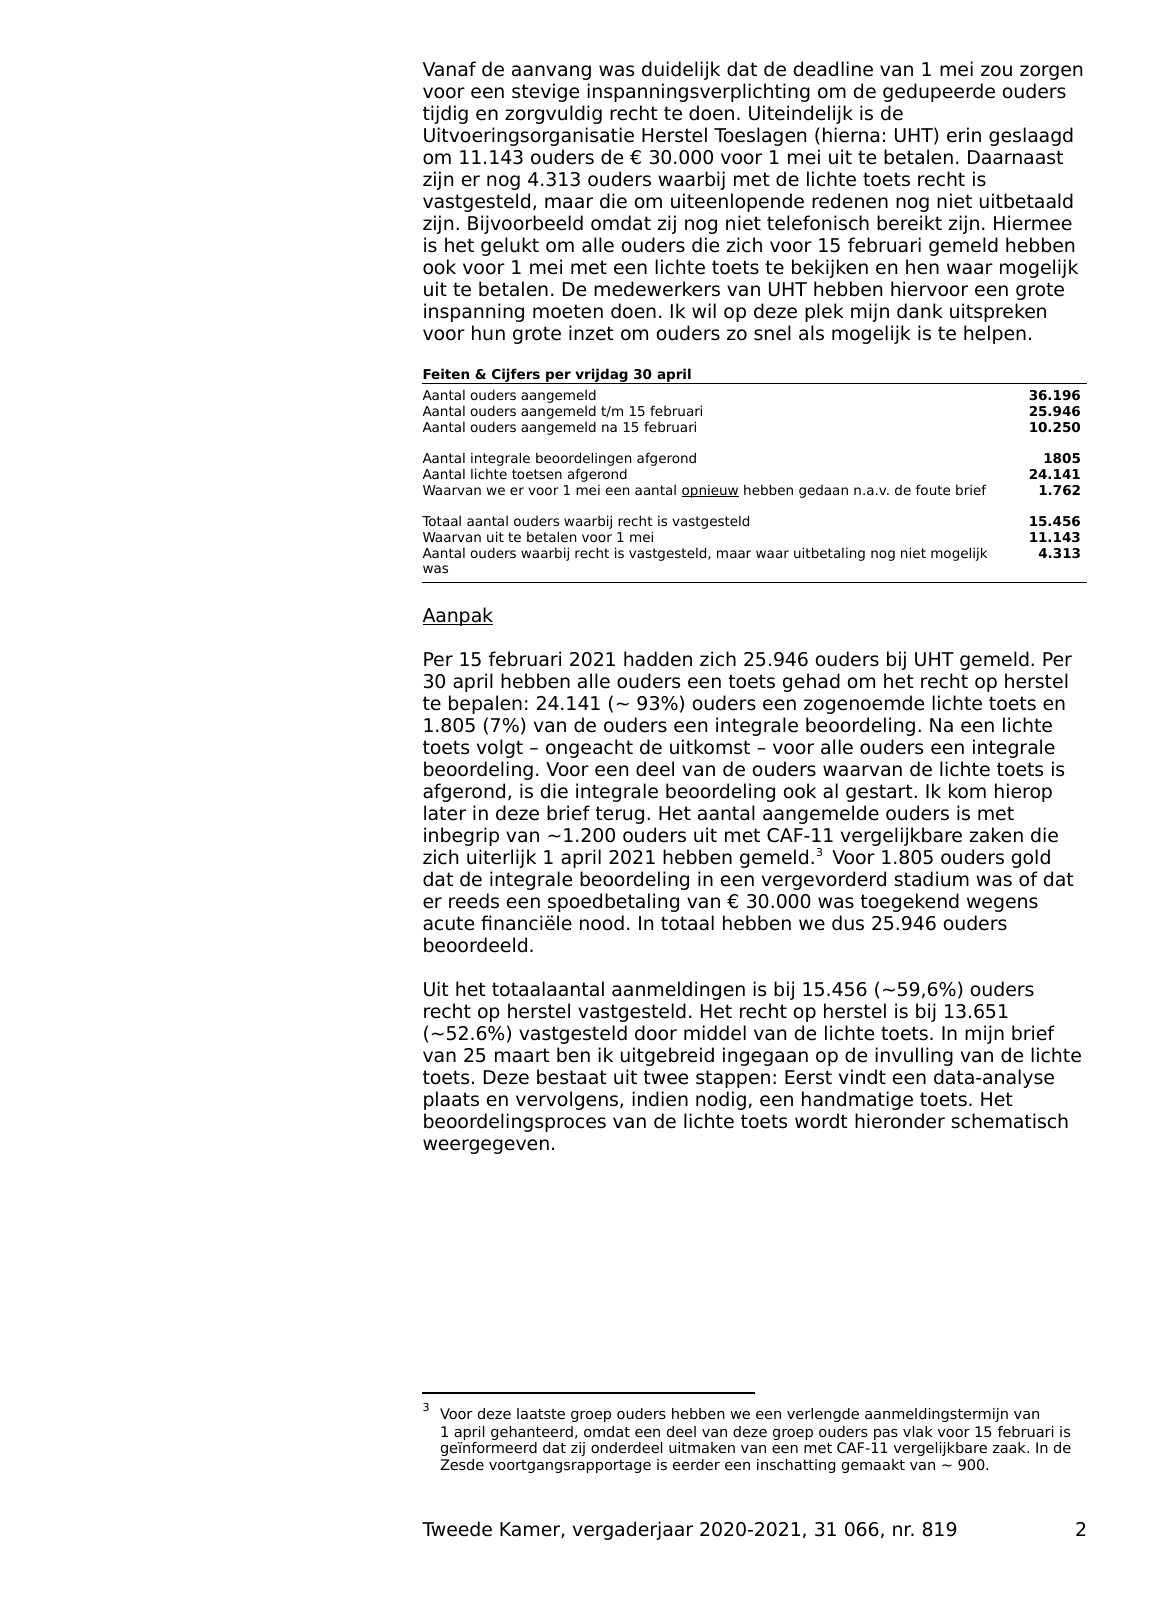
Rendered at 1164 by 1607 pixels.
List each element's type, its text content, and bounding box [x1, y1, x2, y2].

text Per 15 februari 2021 hadden zich 25.946 ouders bij UHT gemeld. Per 30 april hebben alle ouders een toets gehad om het recht op herstel te bepalen: 24.141 (~ 93%) ouders een zogenoemde lichte toets en 1.805 (7%) van de ouders een integrale beoordeling. Na een lichte toets volgt – ongeacht de uitkomst – voor alle ouders een integrale beoordeling. Voor een deel van de ouders waarvan de lichte toets is afgerond, is die integrale beoordeling ook al gestart. Ik kom hierop later in deze brief terug. Het aantal aangemelde ouders is met inbegrip van ~1.200 ouders uit met CAF-11 vergelijkbare zaken die zich uiterlijk 1 april 2021 hebben gemeld. Voor 1.805 ouders gold dat de integrale beoordeling in een vergevorderd stadium was of dat er reeds een spoedbetaling van € 30.000 was toegekend wegens acute financiële nood. In totaal hebben we dus 25.946 ouders beoordeeld. [422, 649, 1087, 957]
table_cell [1013, 435, 1087, 451]
table_cell 25.946 [1013, 404, 1087, 419]
table_cell Aantal ouders aangemeld t/m 15 februari [422, 404, 1013, 419]
table_cell Aantal ouders aangemeld na 15 februari [422, 420, 1013, 435]
table_cell Waarvan uit te betalen voor 1 mei [422, 530, 1013, 545]
table_cell 10.250 [1013, 420, 1087, 435]
table_cell 36.196 [1013, 384, 1087, 404]
table_cell [422, 435, 1013, 451]
table_cell 15.456 [1013, 514, 1087, 530]
table_cell 4.313 [1013, 545, 1087, 582]
table_cell 24.141 [1013, 467, 1087, 482]
table_cell 1.762 [1013, 483, 1087, 498]
text Uit het totaalaantal aanmeldingen is bij 15.456 (~59,6%) ouders recht op herstel vastgesteld. Het recht op herstel is bij 13.651 (~52.6%) vastgesteld door middel van de lichte toets. In mijn brief van 25 maart ben ik uitgebreid ingegaan op de invulling van de lichte toets. Deze bestaat uit twee stappen: Eerst vindt een data-analyse plaats en vervolgens, indien nodig, een handmatige toets. Het beoordelingsproces van de lichte toets wordt hieronder schematisch weergegeven. [422, 979, 1087, 1155]
text Vanaf de aanvang was duidelijk dat de deadline van 1 mei zou zorgen voor een stevige inspanningsverplichting om de gedupeerde ouders tijdig en zorgvuldig recht te doen. Uiteindelijk is de Uitvoeringsorganisatie Herstel Toeslagen (hierna: UHT) erin geslaagd om 11.143 ouders de € 30.000 voor 1 mei uit te betalen. Daarnaast zijn er nog 4.313 ouders waarbij met de lichte toets recht is vastgesteld, maar die om uiteenlopende redenen nog niet uitbetaald zijn. Bijvoorbeeld omdat zij nog niet telefonisch bereikt zijn. Hiermee is het gelukt om alle ouders die zich voor 15 februari gemeld hebben ook voor 1 mei met een lichte toets te bekijken en hen waar mogelijk uit te betalen. De medewerkers van UHT hebben hiervoor een grote inspanning moeten doen. Ik wil op deze plek mijn dank uitspreken voor hun grote inzet om ouders zo snel als mogelijk is te helpen. [422, 59, 1087, 345]
text Voor deze laatste groep ouders hebben we een verlengde aanmeldingstermijn van 1 april gehanteerd, omdat een deel van deze groep ouders pas vlak voor 15 februari is geïnformeerd dat zij onderdeel uitmaken van een met CAF-11 vergelijkbare zaak. In de Zesde voortgangsrapportage is eerder een inschatting gemaakt van ~ 900. [422, 1402, 1087, 1474]
table_cell 11.143 [1013, 530, 1087, 545]
table_cell Aantal ouders waarbij recht is vastgesteld, maar waar uitbetaling nog niet mogelijk was [422, 545, 1013, 582]
table_cell Aantal ouders aangemeld [422, 384, 1013, 404]
table_cell [422, 498, 1013, 514]
table_cell [1013, 498, 1087, 514]
table_cell Totaal aantal ouders waarbij recht is vastgesteld [422, 514, 1013, 530]
table_cell Aantal lichte toetsen afgerond [422, 467, 1013, 482]
table_cell Waarvan we er voor 1 mei een aantal opnieuw hebben gedaan n.a.v. de foute brief [422, 483, 1013, 498]
table_cell Aantal integrale beoordelingen afgerond [422, 451, 1013, 467]
table_cell 1805 [1013, 451, 1087, 467]
subtitle Aanpak [422, 605, 1087, 627]
table_header Feiten & Cijfers per vrijdag 30 april [422, 367, 1087, 382]
